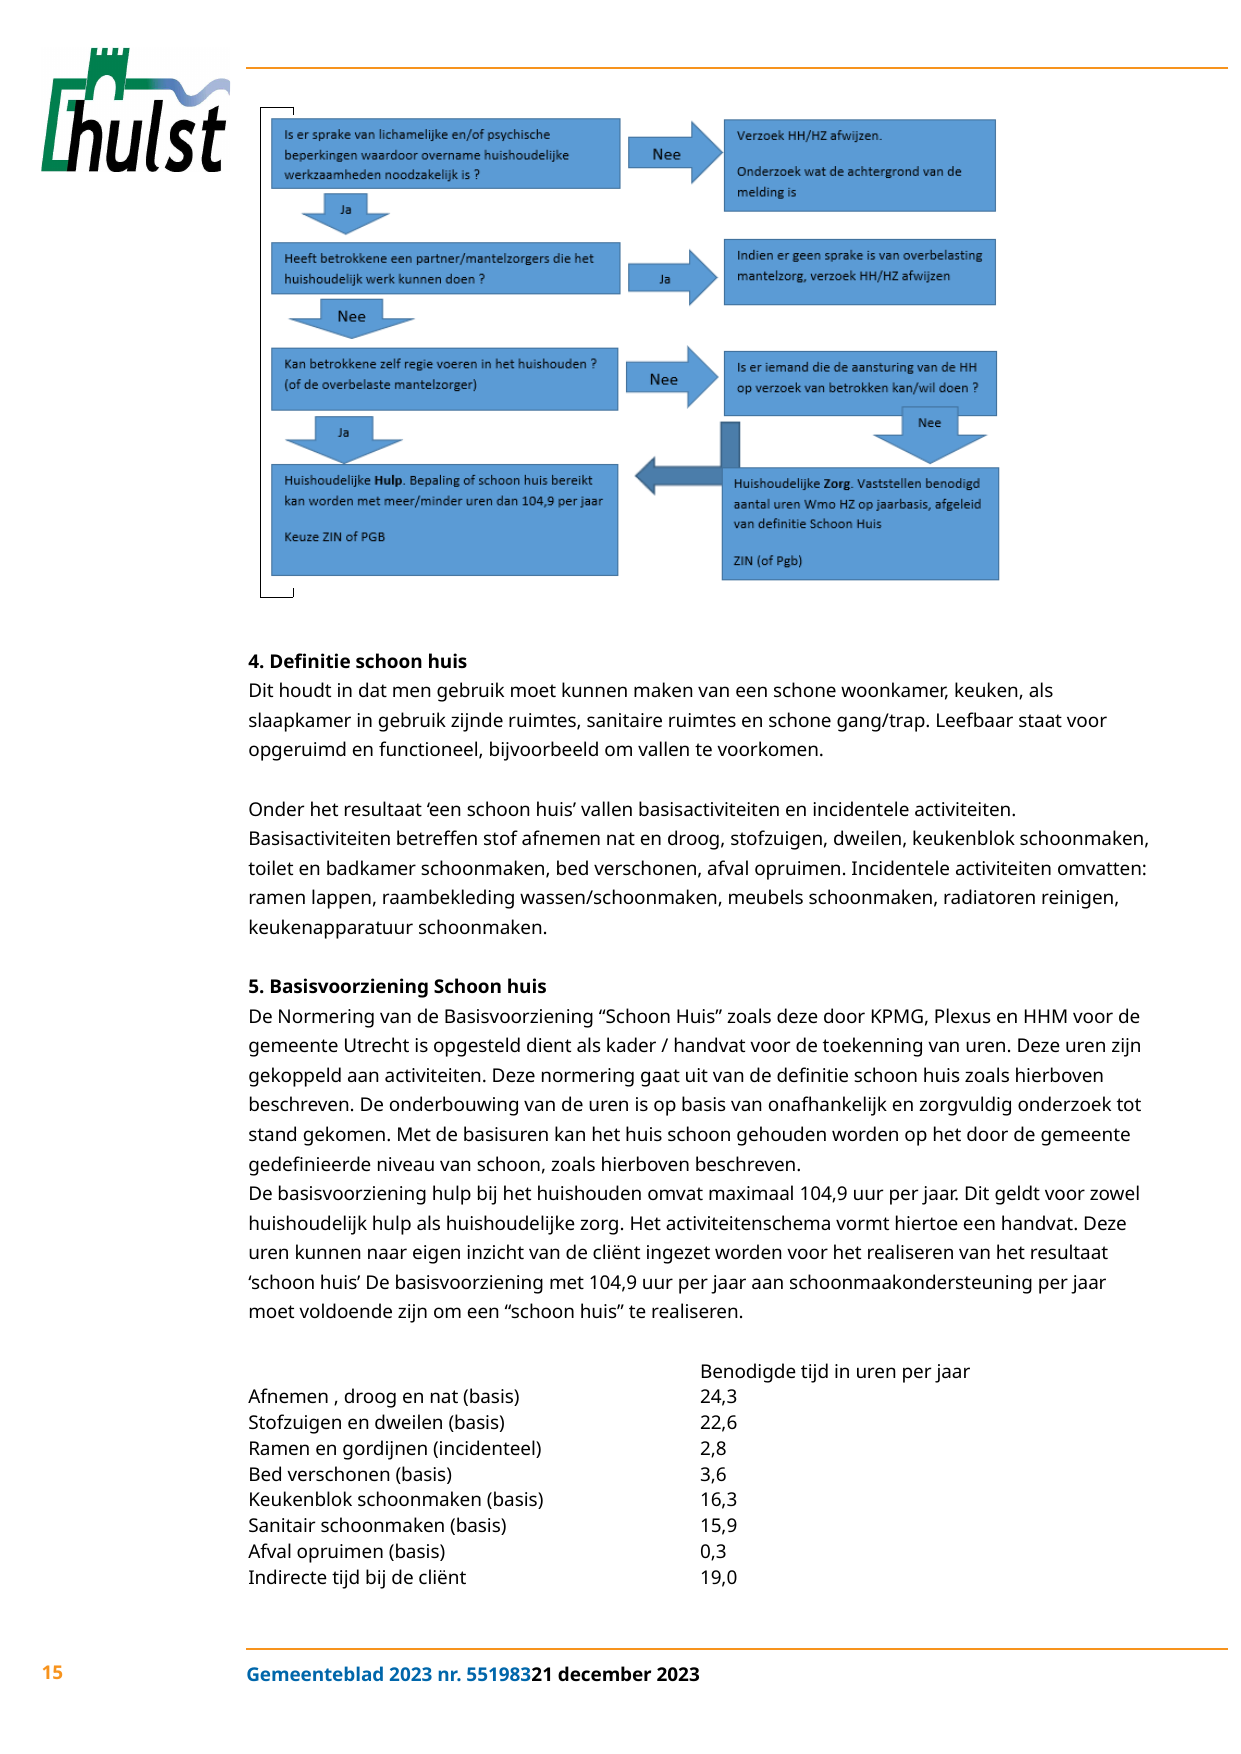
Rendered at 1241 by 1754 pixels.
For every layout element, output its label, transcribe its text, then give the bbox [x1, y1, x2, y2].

picture [41, 47, 231, 172]
text De basisvoorziening hulp bij het huishouden omvat maximaal 104,9 uur per jaar. Dit geldt voor zowel huishoudelijk hulp als huishoudelijke zorg. Het activiteitenschema vormt hiertoe een handvat. Deze uren kunnen naar eigen inzicht van de cliënt ingezet worden voor het realiseren van het resultaat ‘schoon huis’ De basisvoorziening met 104,9 uur per jaar aan schoonmaakondersteuning per jaar moet voldoende zijn om een “schoon huis” te realiseren. [248, 1180, 1152, 1324]
text Onder het resultaat ‘een schoon huis’ vallen basisactiviteiten en incidentele activiteiten. Basisactiviteiten betreffen stof afnemen nat en droog, stofzuigen, dweilen, keukenblok schoonmaken, toilet en badkamer schoonmaken, bed verschonen, afval opruimen. Incidentele activiteiten omvatten: ramen lappen, raambekleding wassen/schoonmaken, meubels schoonmaken, radiatoren reinigen, keukenapparatuur schoonmaken. [248, 796, 1152, 940]
table_cell Bed verschonen (basis) [248, 1461, 700, 1487]
table_cell Afval opruimen (basis) [248, 1538, 700, 1564]
text 5. Basisvoorziening Schoon huis [248, 973, 1152, 999]
table_cell 0,3 [700, 1538, 1152, 1564]
text De Normering van de Basisvoorziening “Schoon Huis” zoals deze door KPMG, Plexus en HHM voor de gemeente Utrecht is opgesteld dient als kader / handvat voor de toekenning van uren. Deze uren zijn gekoppeld aan activiteiten. Deze normering gaat uit van de definitie schoon huis zoals hierboven beschreven. De onderbouwing van de uren is op basis van onafhankelijk en zorgvuldig onderzoek tot stand gekomen. Met de basisuren kan het huis schoon gehouden worden op het door de gemeente gedefinieerde niveau van schoon, zoals hierboven beschreven. [248, 1003, 1152, 1177]
table_cell Keukenblok schoonmaken (basis) [248, 1487, 700, 1512]
table_cell 3,6 [700, 1461, 1152, 1487]
table_cell Stofzuigen en dweilen (basis) [248, 1410, 700, 1435]
table_cell Ramen en gordijnen (incidenteel) [248, 1435, 700, 1461]
table_cell 16,3 [700, 1487, 1152, 1512]
picture [268, 115, 1008, 588]
table_cell Afnemen , droog en nat (basis) [248, 1384, 700, 1409]
table_cell 15,9 [700, 1513, 1152, 1538]
table_cell 2,8 [700, 1435, 1152, 1461]
table_cell 22,6 [700, 1410, 1152, 1435]
text 4. Definitie schoon huis [248, 648, 1152, 674]
table_header Benodigde tijd in uren per jaar [700, 1358, 1152, 1384]
table_cell Sanitair schoonmaken (basis) [248, 1513, 700, 1538]
table_header [248, 1358, 700, 1384]
table_cell 19,0 [700, 1564, 1152, 1589]
table_cell 24,3 [700, 1384, 1152, 1409]
table_cell Indirecte tijd bij de cliënt [248, 1564, 700, 1589]
text Dit houdt in dat men gebruik moet kunnen maken van een schone woonkamer, keuken, als slaapkamer in gebruik zijnde ruimtes, sanitaire ruimtes en schone gang/trap. Leefbaar staat voor opgeruimd en functioneel, bijvoorbeeld om vallen te voorkomen. [248, 677, 1152, 762]
